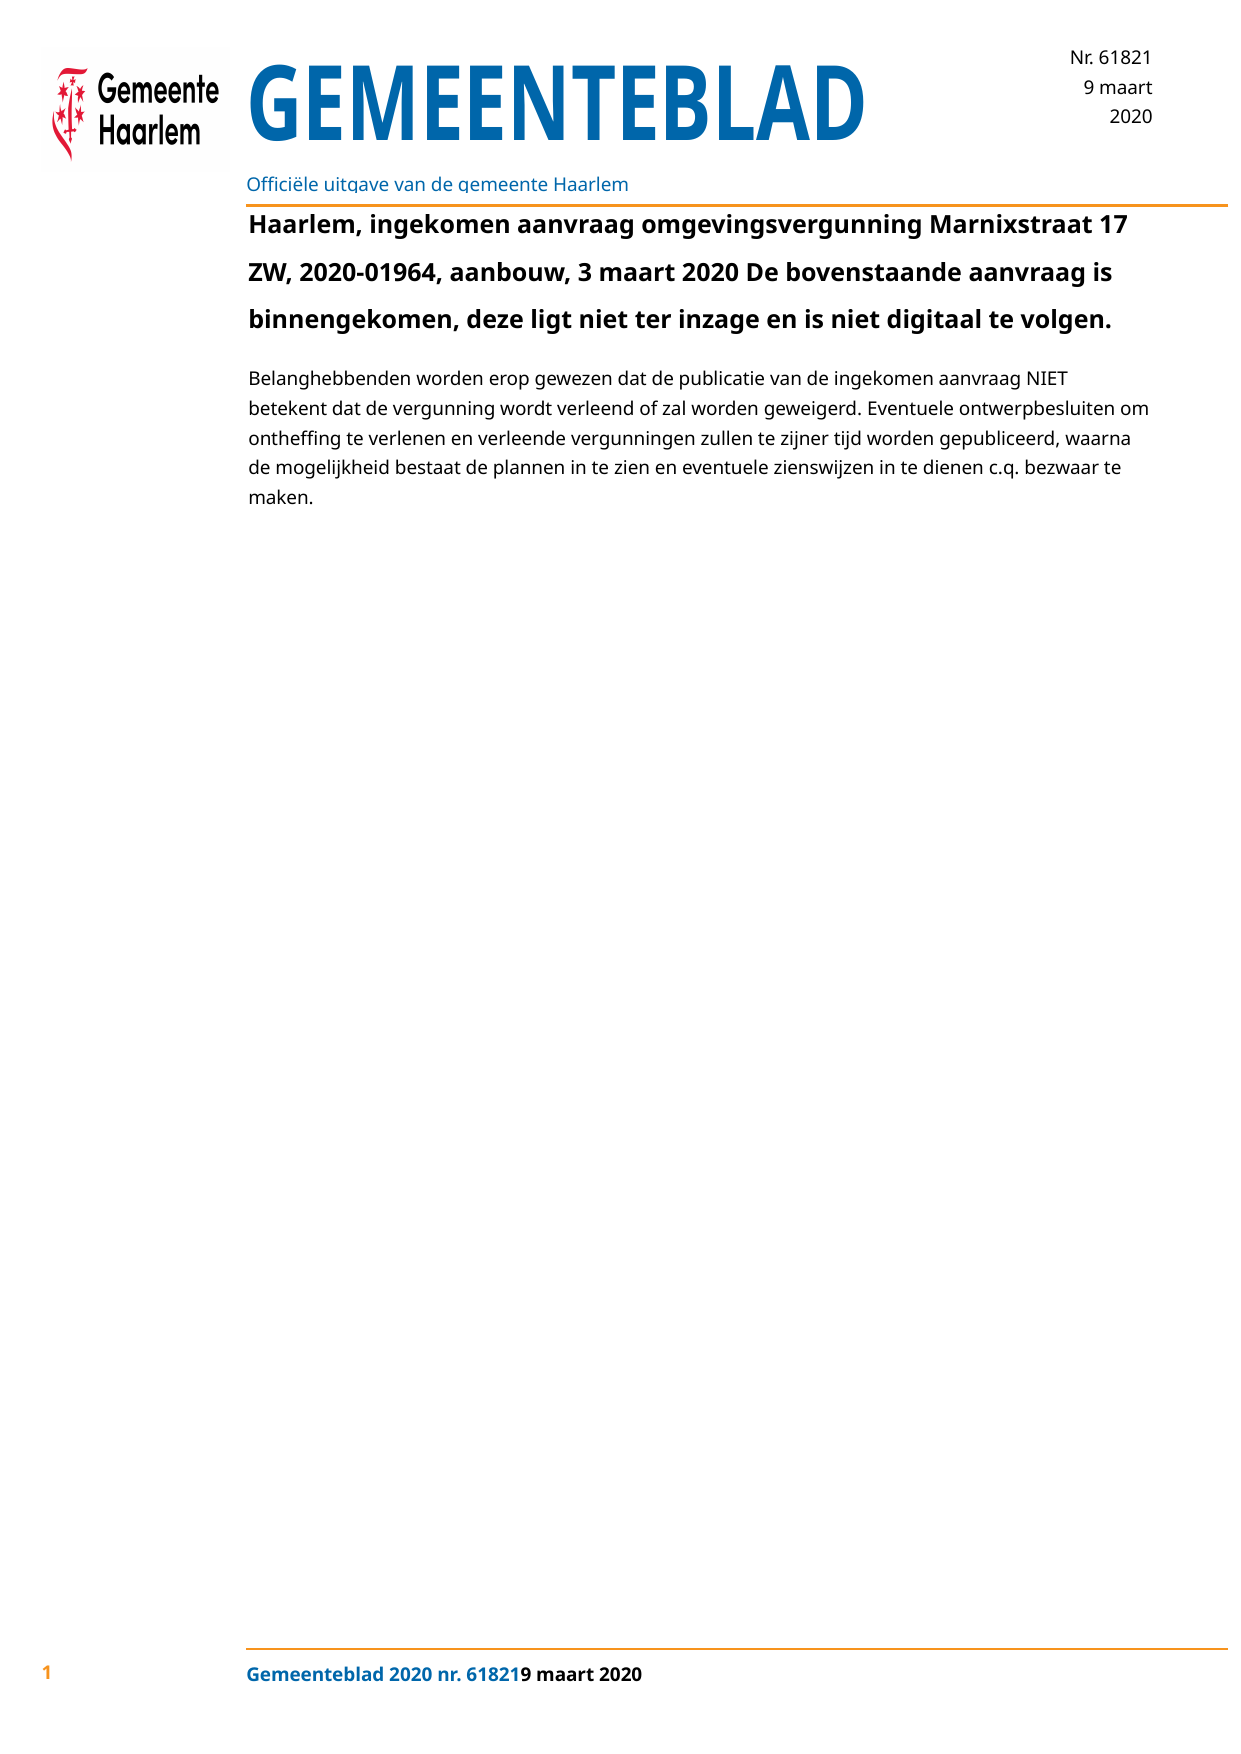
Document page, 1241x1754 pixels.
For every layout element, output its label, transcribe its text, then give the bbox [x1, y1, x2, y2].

picture [41, 47, 231, 172]
text Haarlem, ingekomen aanvraag omgevingsvergunning Marnixstraat 17 ZW, 2020-01964, aanbouw, 3 maart 2020 De bovenstaande aanvraag is binnengekomen, deze ligt niet ter inzage en is niet digitaal te volgen. [248, 207, 1152, 336]
text Belanghebbenden worden erop gewezen dat de publicatie van de ingekomen aanvraag NIET betekent dat de vergunning wordt verleend of zal worden geweigerd. Eventuele ontwerpbesluiten om ontheffing te verlenen en verleende vergunningen zullen te zijner tijd worden gepubliceerd, waarna de mogelijkheid bestaat de plannen in te zien en eventuele zienswijzen in te dienen c.q. bezwaar te maken. [248, 366, 1152, 509]
